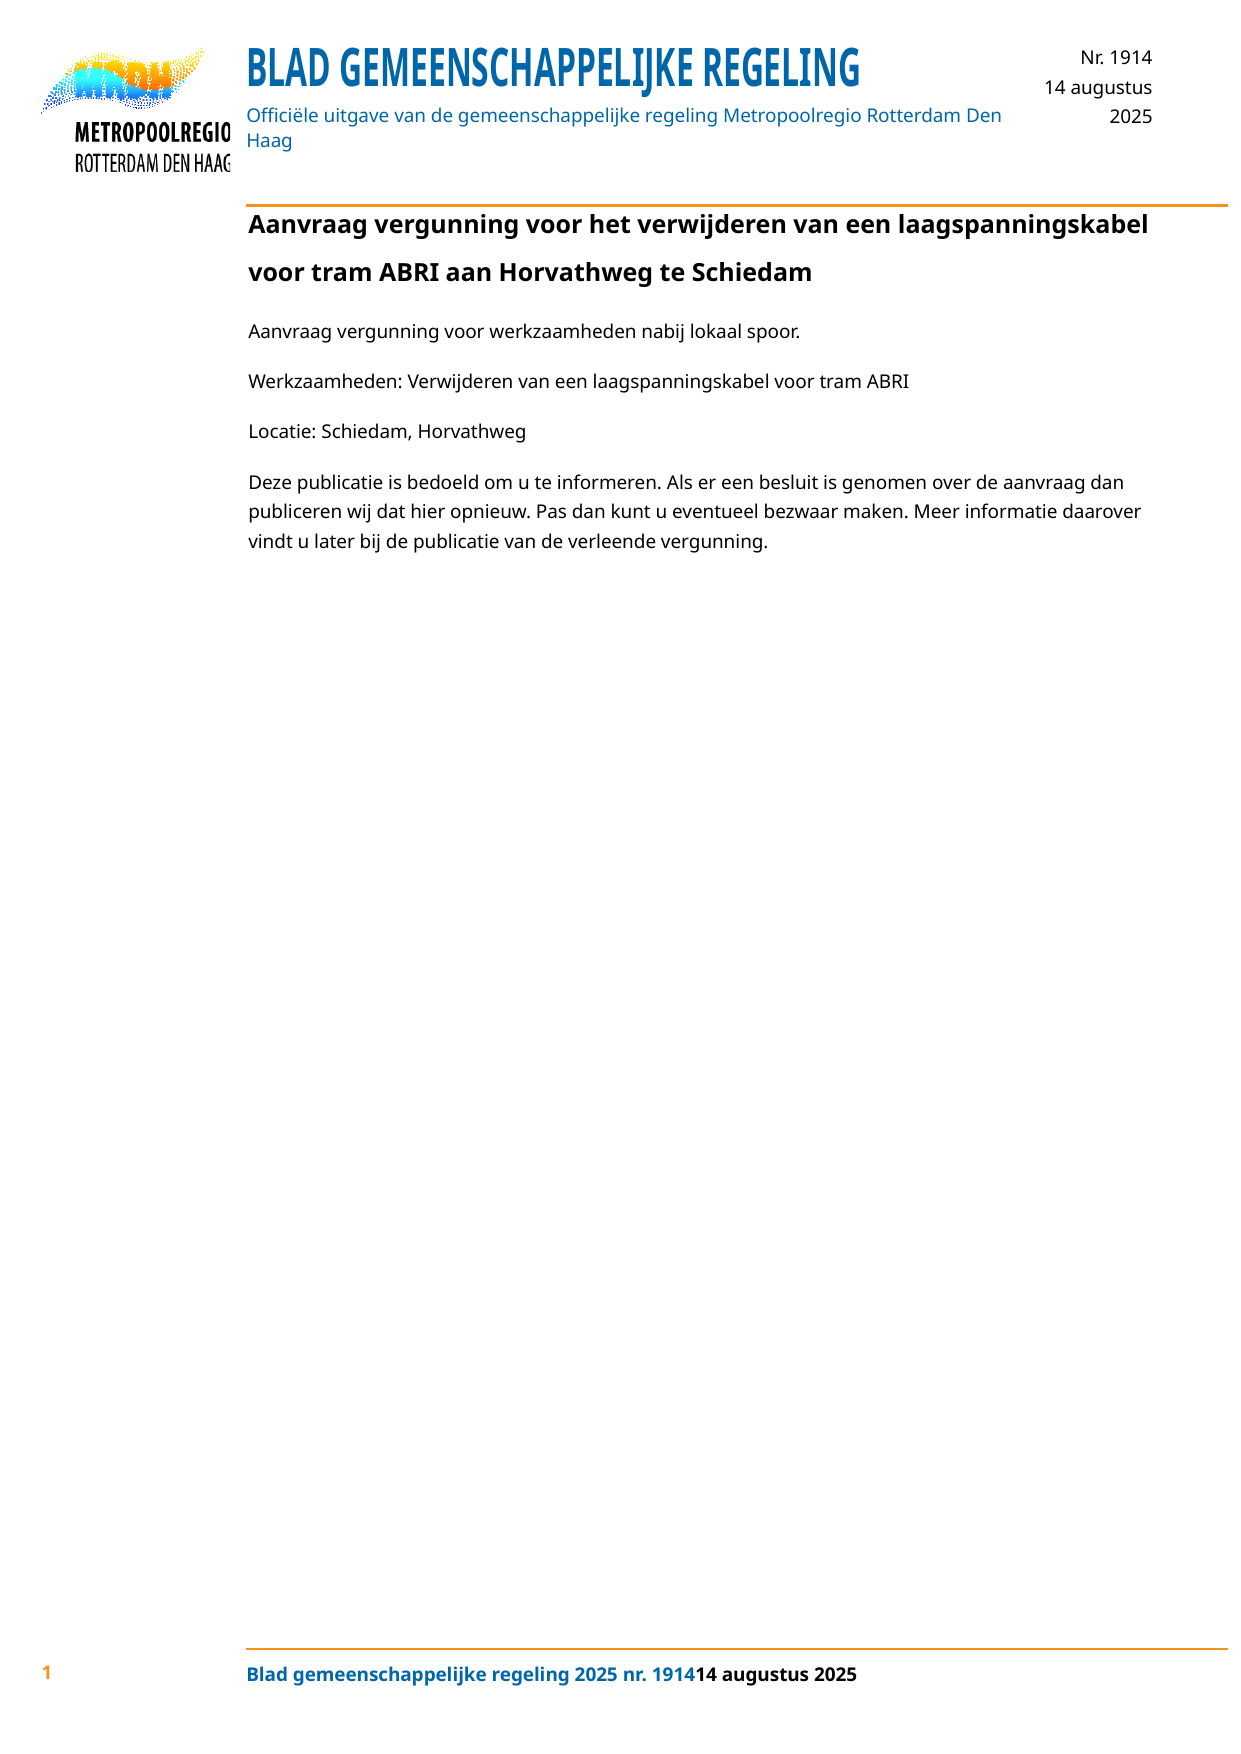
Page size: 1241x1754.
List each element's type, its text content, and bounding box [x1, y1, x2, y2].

text Locatie: Schiedam, Horvathweg [248, 419, 1152, 444]
picture [41, 47, 231, 172]
text Werkzaamheden: Verwijderen van een laagspanningskabel voor tram ABRI [248, 368, 1152, 394]
text Aanvraag vergunning voor werkzaamheden nabij lokaal spoor. [248, 318, 1152, 344]
text Aanvraag vergunning voor het verwijderen van een laagspanningskabel voor tram ABRI aan Horvathweg te Schiedam [248, 207, 1152, 288]
text Deze publicatie is bedoeld om u te informeren. Als er een besluit is genomen over de aanvraag dan publiceren wij dat hier opnieuw. Pas dan kunt u eventueel bezwaar maken. Meer informatie daarover vindt u later bij de publicatie van de verleende vergunning. [248, 469, 1152, 554]
